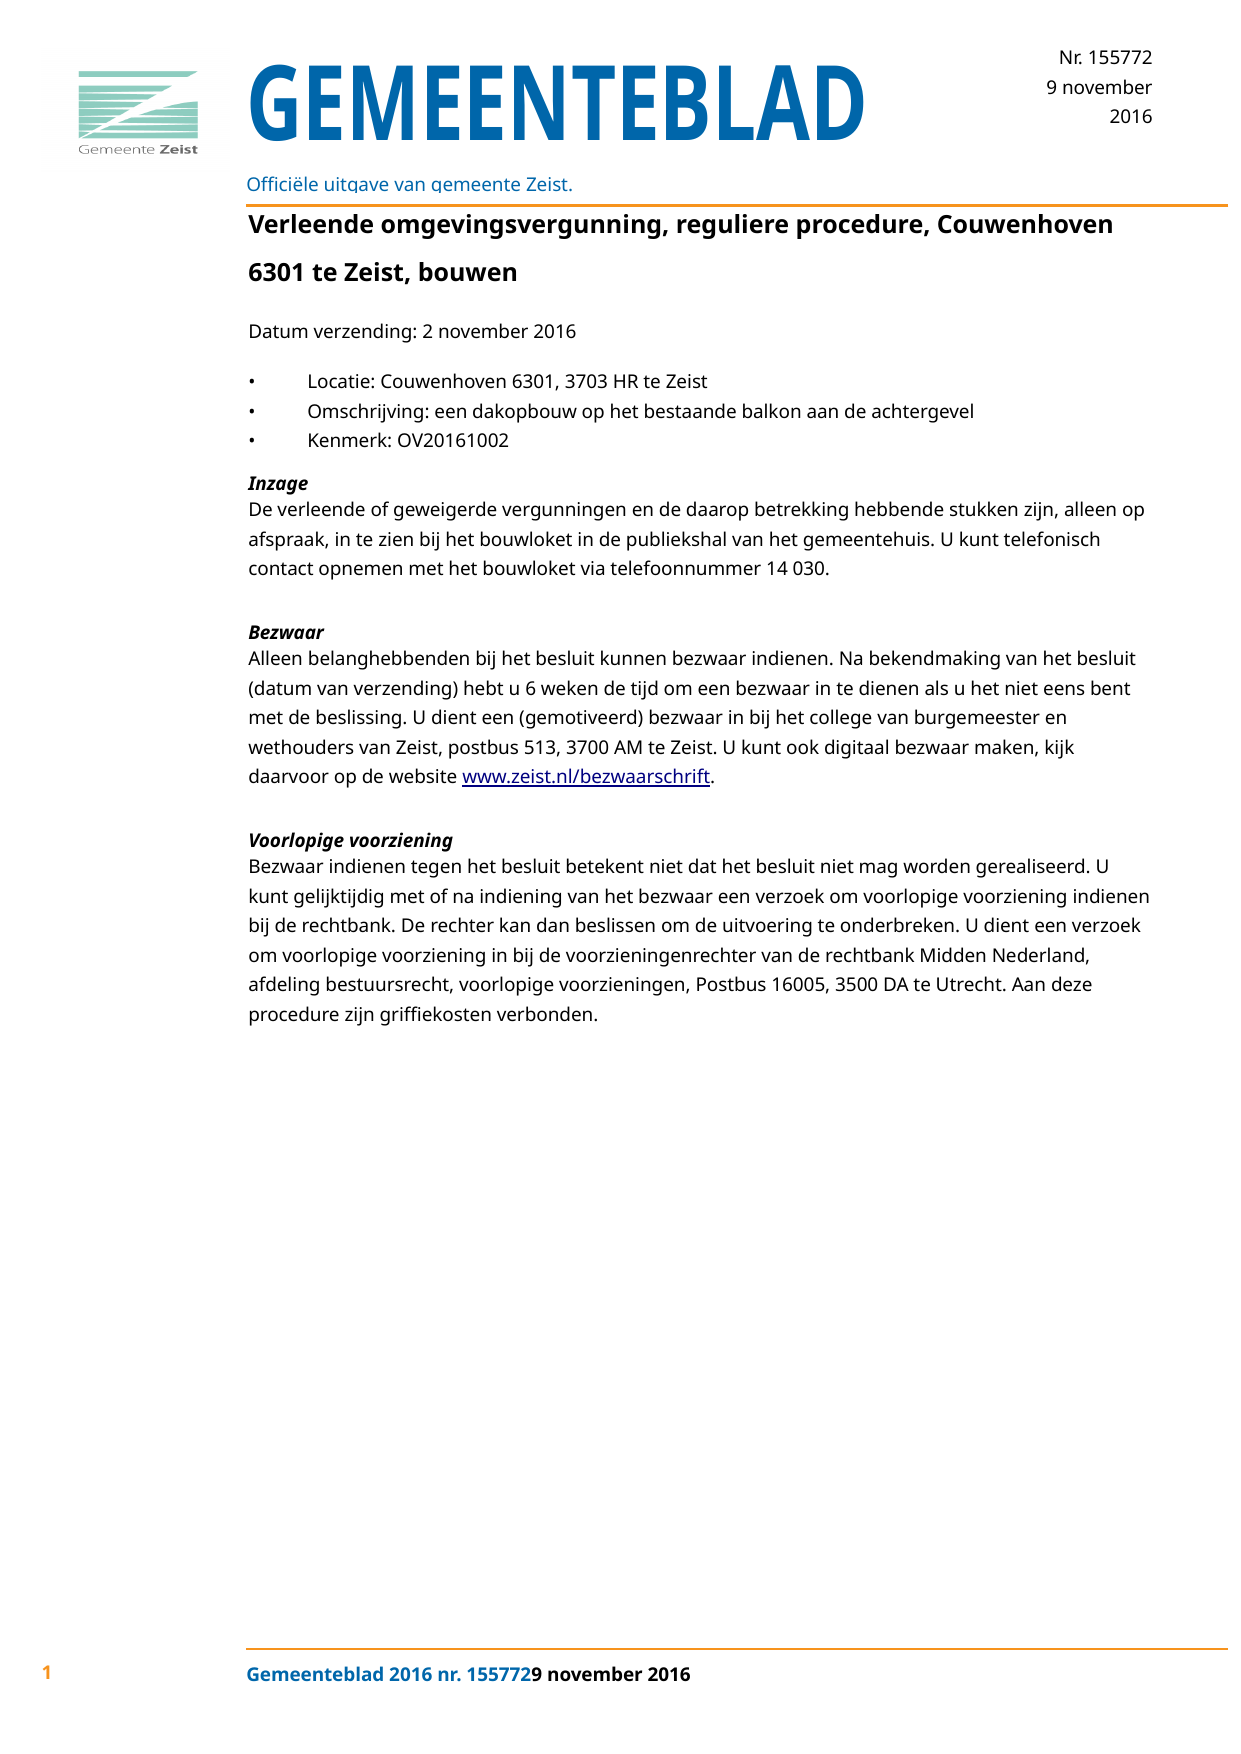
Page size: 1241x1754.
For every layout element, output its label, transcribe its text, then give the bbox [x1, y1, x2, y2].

text Bezwaar [248, 619, 1152, 645]
text Datum verzending: 2 november 2016 [248, 318, 1152, 344]
text Voorlopige voorziening [248, 827, 1152, 853]
text Alleen belanghebbenden bij het besluit kunnen bezwaar indienen. Na bekendmaking van het besluit (datum van verzending) hebt u 6 weken de tijd om een bezwaar in te dienen als u het niet eens bent met de beslissing. U dient een (gemotiveerd) bezwaar in bij het college van burgemeester en wethouders van Zeist, postbus 513, 3700 AM te Zeist. U kunt ook digitaal bezwaar maken, kijk daarvoor op de website www.zeist.nl/bezwaarschrift. [248, 645, 1152, 789]
picture [41, 47, 231, 172]
text Bezwaar indienen tegen het besluit betekent niet dat het besluit niet mag worden gerealiseerd. U kunt gelijktijdig met of na indiening van het bezwaar een verzoek om voorlopige voorziening indienen bij de rechtbank. De rechter kan dan beslissen om de uitvoering te onderbreken. U dient een verzoek om voorlopige voorziening in bij de voorzieningenrechter van de rechtbank Midden Nederland, afdeling bestuursrecht, voorlopige voorzieningen, Postbus 16005, 3500 DA te Utrecht. Aan deze procedure zijn griffiekosten verbonden. [248, 853, 1152, 1027]
list Omschrijving: een dakopbouw op het bestaande balkon aan de achtergevel [248, 398, 1152, 424]
list Kenmerk: OV20161002 [248, 427, 1152, 453]
text De verleende of geweigerde vergunningen en de daarop betrekking hebbende stukken zijn, alleen op afspraak, in te zien bij het bouwloket in de publiekshal van het gemeentehuis. U kunt telefonisch contact opnemen met het bouwloket via telefoonnummer 14 030. [248, 496, 1152, 581]
text Inzage [248, 471, 1152, 496]
text Verleende omgevingsvergunning, reguliere procedure, Couwenhoven 6301 te Zeist, bouwen [248, 207, 1152, 288]
list Locatie: Couwenhoven 6301, 3703 HR te Zeist [248, 368, 1152, 394]
